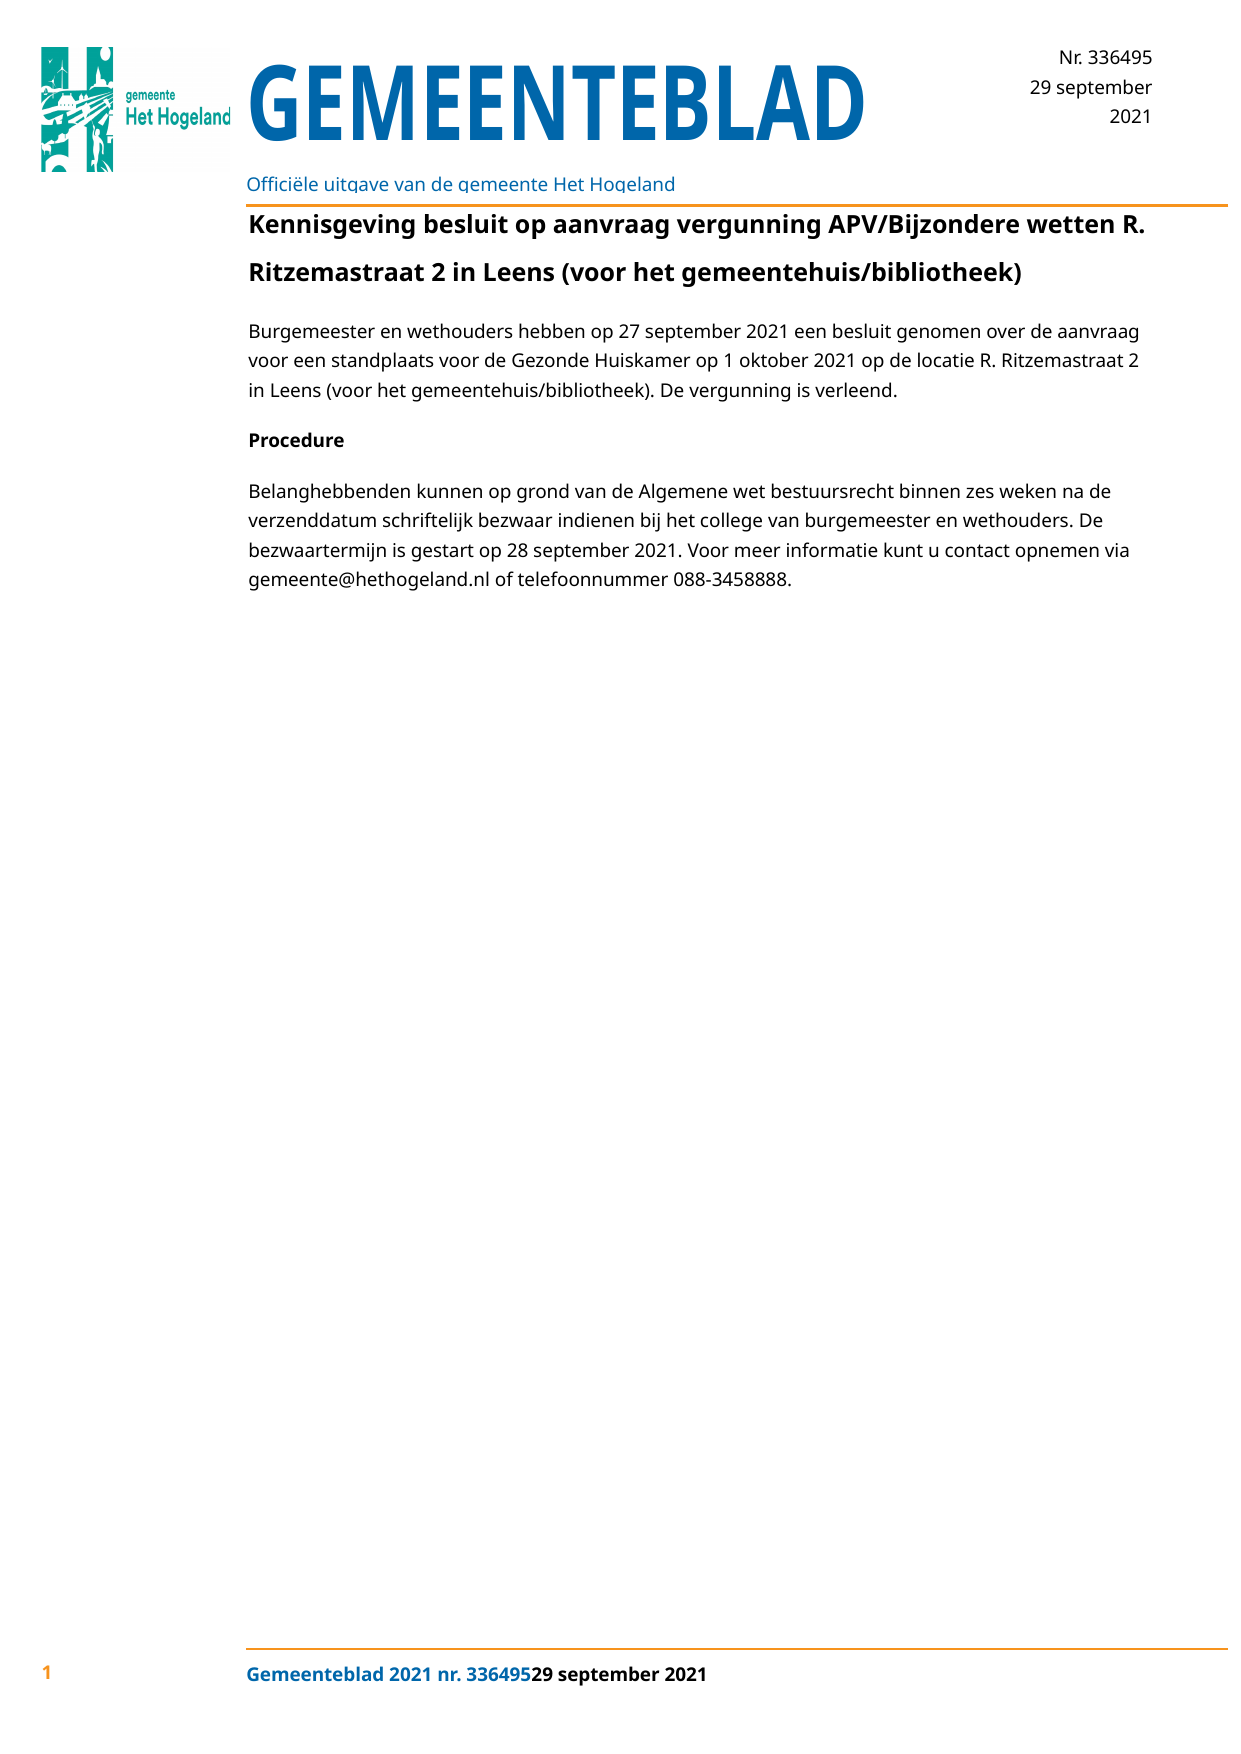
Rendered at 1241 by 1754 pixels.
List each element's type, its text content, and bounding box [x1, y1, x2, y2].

text Kennisgeving besluit op aanvraag vergunning APV/Bijzondere wetten R. Ritzemastraat 2 in Leens (voor het gemeentehuis/bibliotheek) [248, 207, 1152, 288]
text Procedure [248, 427, 1152, 453]
picture [41, 47, 231, 172]
text Burgemeester en wethouders hebben op 27 september 2021 een besluit genomen over de aanvraag voor een standplaats voor de Gezonde Huiskamer op 1 oktober 2021 op de locatie R. Ritzemastraat 2 in Leens (voor het gemeentehuis/bibliotheek). De vergunning is verleend. [248, 318, 1152, 403]
text Belanghebbenden kunnen op grond van de Algemene wet bestuursrecht binnen zes weken na de verzenddatum schriftelijk bezwaar indienen bij het college van burgemeester en wethouders. De bezwaartermijn is gestart op 28 september 2021. Voor meer informatie kunt u contact opnemen via gemeente@hethogeland.nl of telefoonnummer 088-3458888. [248, 478, 1152, 592]
